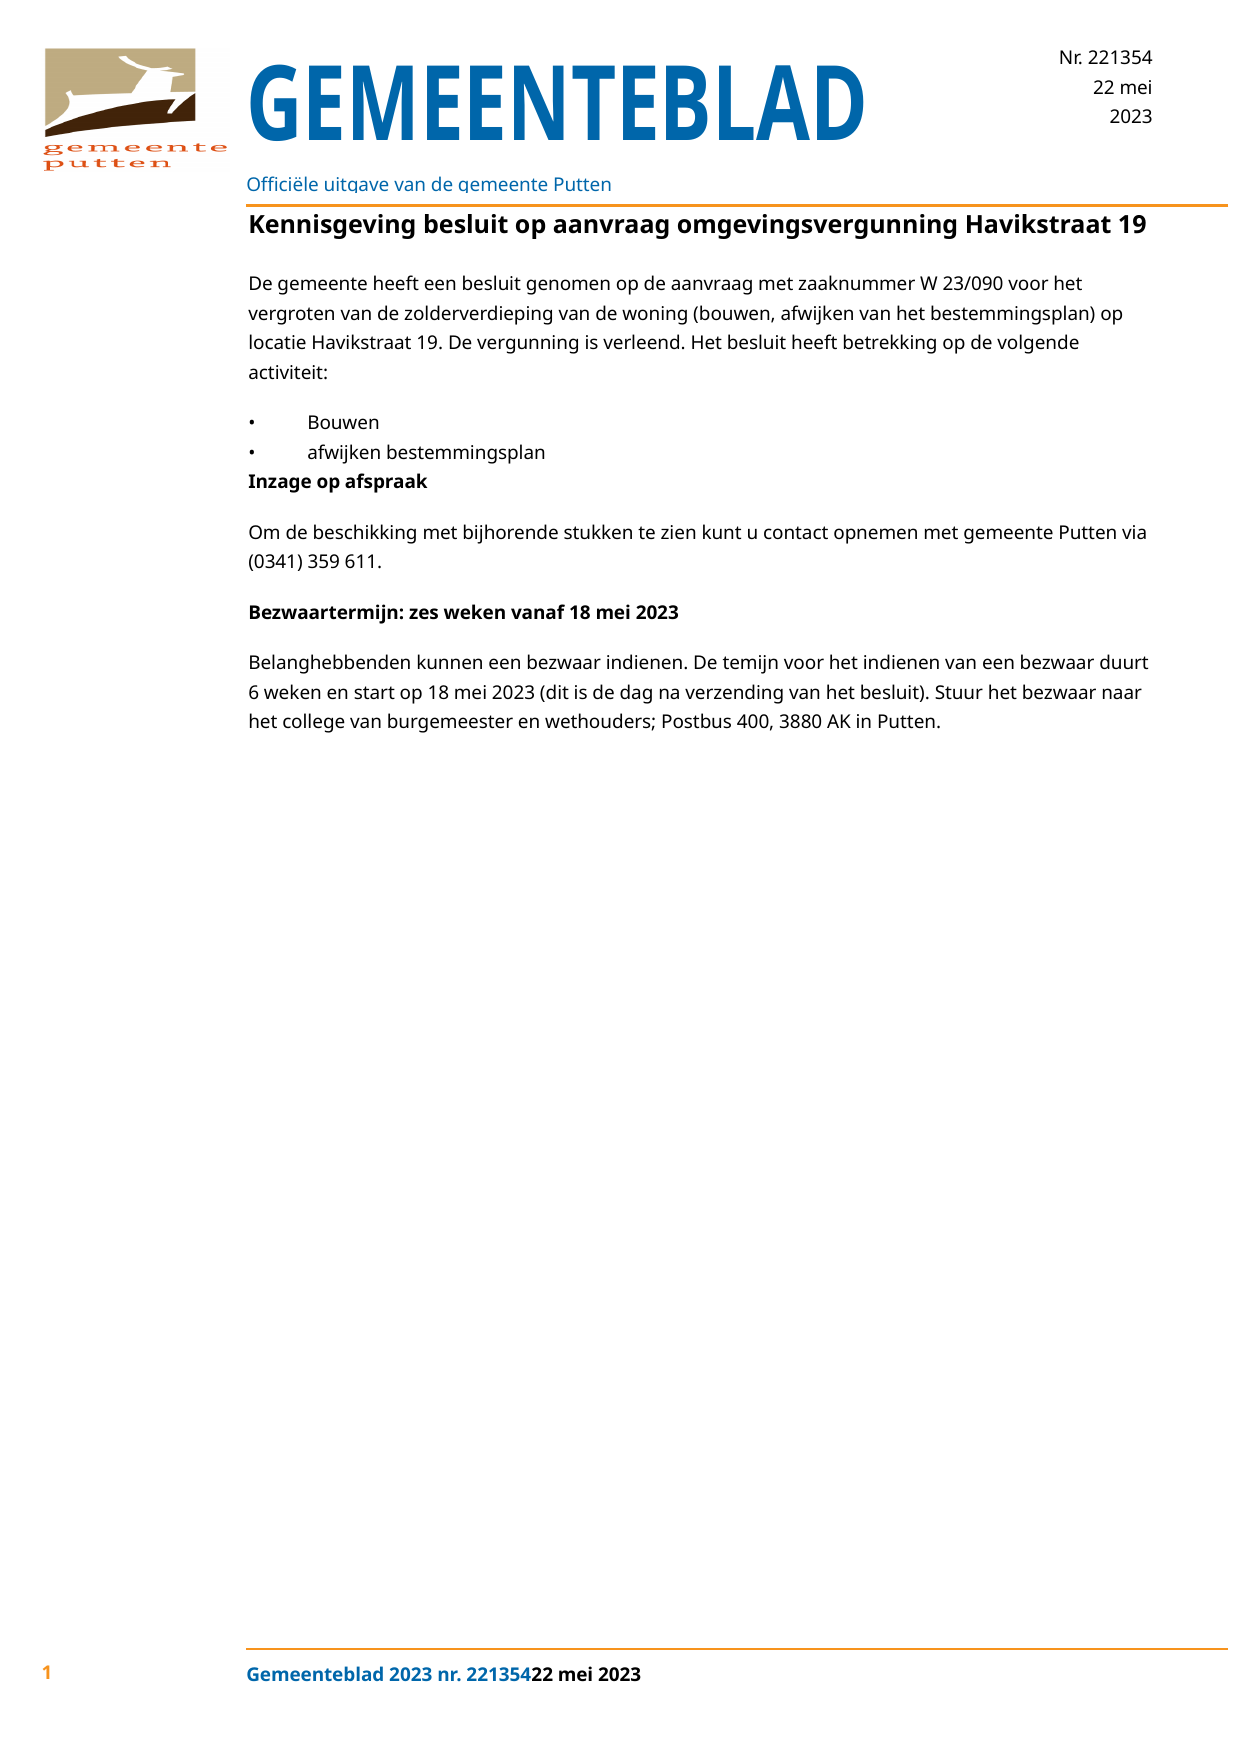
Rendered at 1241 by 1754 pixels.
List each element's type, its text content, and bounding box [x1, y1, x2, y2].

list Bouwen [248, 409, 1152, 435]
text Kennisgeving besluit op aanvraag omgevingsvergunning Havikstraat 19 [248, 207, 1152, 241]
text Bezwaartermijn: zes weken vanaf 18 mei 2023 [248, 599, 1152, 625]
text De gemeente heeft een besluit genomen op de aanvraag met zaaknummer W 23/090 voor het vergroten van de zolderverdieping van de woning (bouwen, afwijken van het bestemmingsplan) op locatie Havikstraat 19. De vergunning is verleend. Het besluit heeft betrekking op de volgende activiteit: [248, 270, 1152, 385]
text Om de beschikking met bijhorende stukken te zien kunt u contact opnemen met gemeente Putten via (0341) 359 611. [248, 519, 1152, 574]
text Inzage op afspraak [248, 469, 1152, 494]
text Belanghebbenden kunnen een bezwaar indienen. De temijn voor het indienen van een bezwaar duurt 6 weken en start op 18 mei 2023 (dit is de dag na verzending van het besluit). Stuur het bezwaar naar het college van burgemeester en wethouders; Postbus 400, 3880 AK in Putten. [248, 649, 1152, 734]
picture [41, 47, 231, 172]
list afwijken bestemmingsplan [248, 439, 1152, 465]
